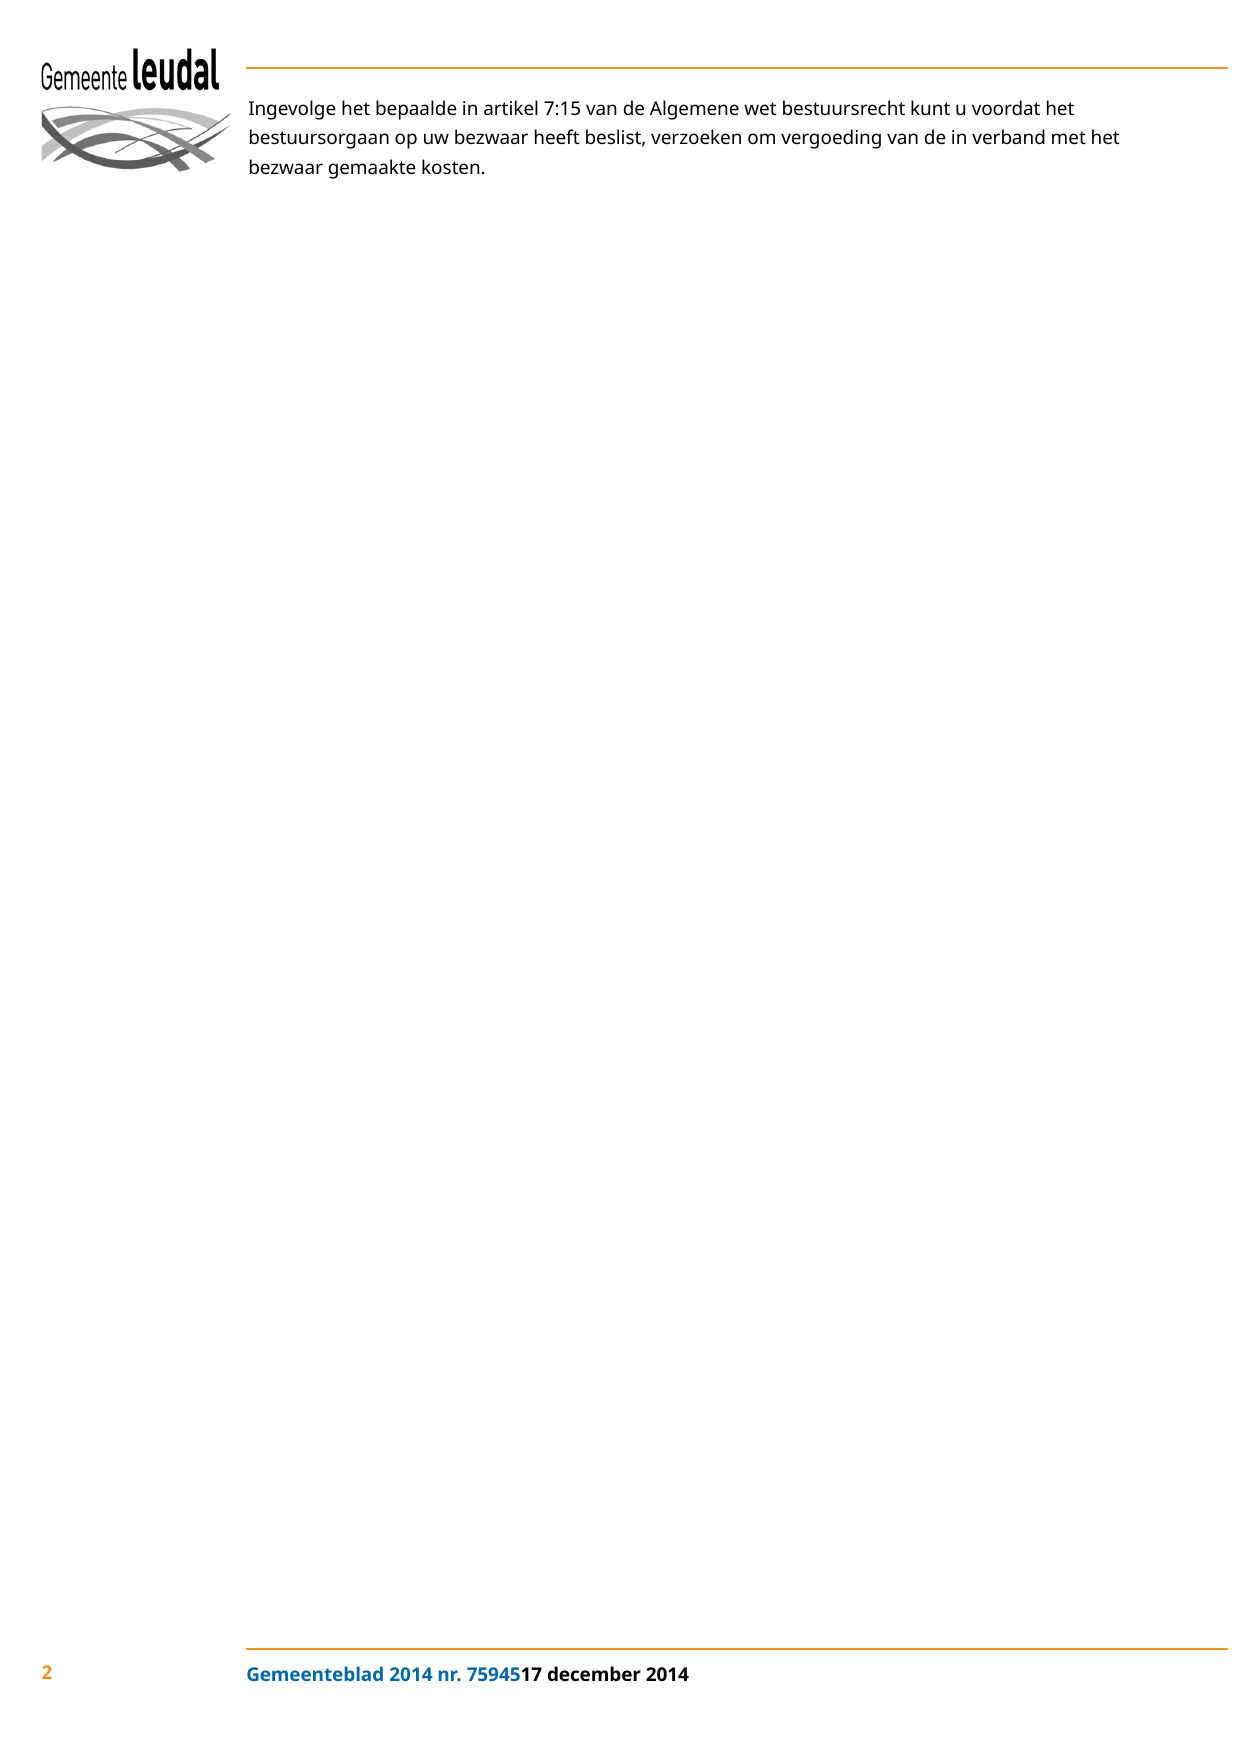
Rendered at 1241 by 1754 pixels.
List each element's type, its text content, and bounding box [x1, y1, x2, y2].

picture [41, 47, 231, 172]
text Ingevolge het bepaalde in artikel 7:15 van de Algemene wet bestuursrecht kunt u voordat het bestuursorgaan op uw bezwaar heeft beslist, verzoeken om vergoeding van de in verband met het bezwaar gemaakte kosten. [248, 95, 1152, 180]
